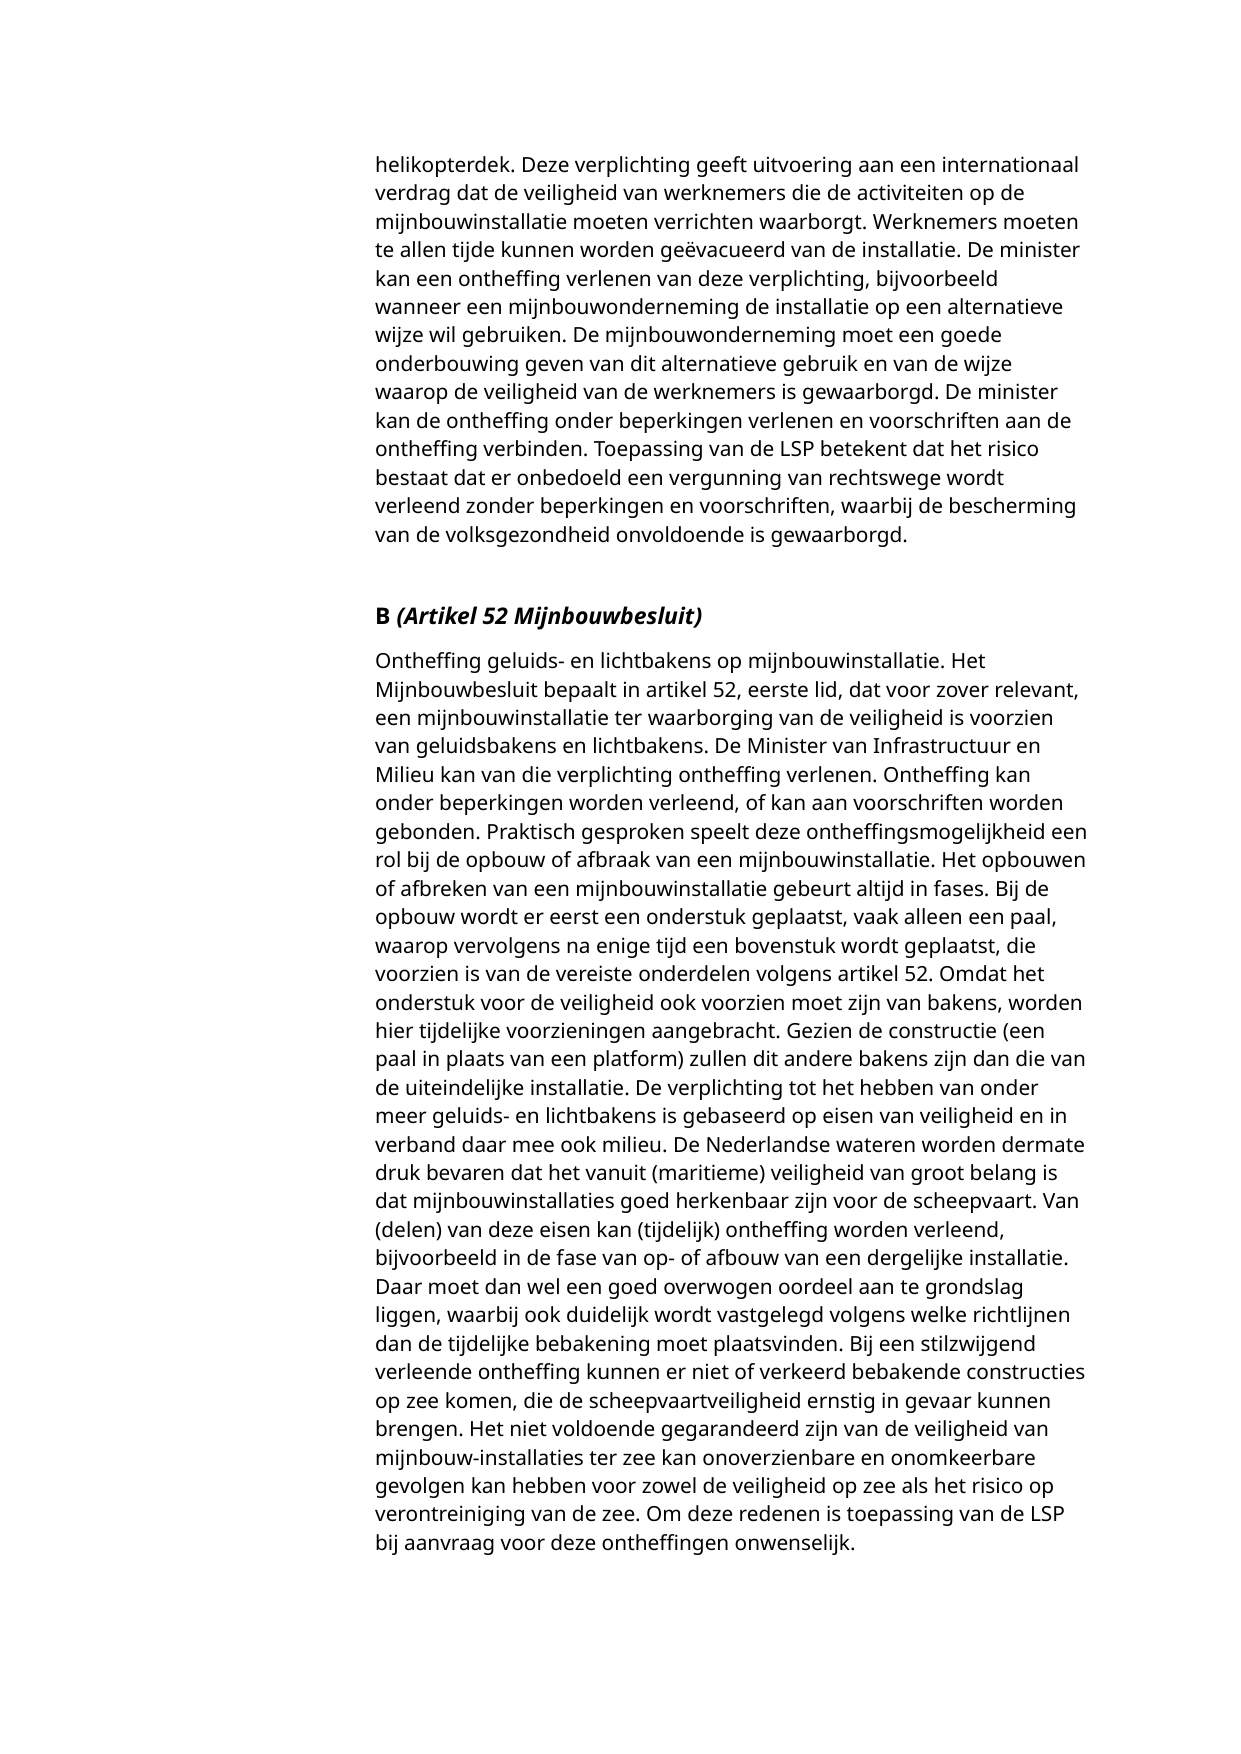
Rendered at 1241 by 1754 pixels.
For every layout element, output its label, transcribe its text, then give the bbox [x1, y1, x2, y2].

subtitle B (Artikel 52 Mijnbouwbesluit) [375, 600, 1090, 631]
text helikopterdek. Deze verplichting geeft uitvoering aan een internationaal verdrag dat de veiligheid van werknemers die de activiteiten op de mijnbouwinstallatie moeten verrichten waarborgt. Werknemers moeten te allen tijde kunnen worden geëvacueerd van de installatie. De minister kan een ontheffing verlenen van deze verplichting, bijvoorbeeld wanneer een mijnbouwonderneming de installatie op een alternatieve wijze wil gebruiken. De mijnbouwonderneming moet een goede onderbouwing geven van dit alternatieve gebruik en van de wijze waarop de veiligheid van de werknemers is gewaarborgd. De minister kan de ontheffing onder beperkingen verlenen en voorschriften aan de ontheffing verbinden. Toepassing van de LSP betekent dat het risico bestaat dat er onbedoeld een vergunning van rechtswege wordt verleend zonder beperkingen en voorschriften, waarbij de bescherming van de volksgezondheid onvoldoende is gewaarborgd. [375, 150, 1090, 548]
text Ontheffing geluids- en lichtbakens op mijnbouwinstallatie. Het Mijnbouwbesluit bepaalt in artikel 52, eerste lid, dat voor zover relevant, een mijnbouwinstallatie ter waarborging van de veiligheid is voorzien van geluidsbakens en lichtbakens. De Minister van Infrastructuur en Milieu kan van die verplichting ontheffing verlenen. Ontheffing kan onder beperkingen worden verleend, of kan aan voorschriften worden gebonden. Praktisch gesproken speelt deze ontheffingsmogelijkheid een rol bij de opbouw of afbraak van een mijnbouwinstallatie. Het opbouwen of afbreken van een mijnbouwinstallatie gebeurt altijd in fases. Bij de opbouw wordt er eerst een onderstuk geplaatst, vaak alleen een paal, waarop vervolgens na enige tijd een bovenstuk wordt geplaatst, die voorzien is van de vereiste onderdelen volgens artikel 52. Omdat het onderstuk voor de veiligheid ook voorzien moet zijn van bakens, worden hier tijdelijke voorzieningen aangebracht. Gezien de constructie (een paal in plaats van een platform) zullen dit andere bakens zijn dan die van de uiteindelijke installatie. De verplichting tot het hebben van onder meer geluids- en lichtbakens is gebaseerd op eisen van veiligheid en in verband daar mee ook milieu. De Nederlandse wateren worden dermate druk bevaren dat het vanuit (maritieme) veiligheid van groot belang is dat mijnbouwinstallaties goed herkenbaar zijn voor de scheepvaart. Van (delen) van deze eisen kan (tijdelijk) ontheffing worden verleend, bijvoorbeeld in de fase van op- of afbouw van een dergelijke installatie. Daar moet dan wel een goed overwogen oordeel aan te grondslag liggen, waarbij ook duidelijk wordt vastgelegd volgens welke richtlijnen dan de tijdelijke bebakening moet plaatsvinden. Bij een stilzwijgend verleende ontheffing kunnen er niet of verkeerd bebakende constructies op zee komen, die de scheepvaartveiligheid ernstig in gevaar kunnen brengen. Het niet voldoende gegarandeerd zijn van de veiligheid van mijnbouw-installaties ter zee kan onoverzienbare en onomkeerbare gevolgen kan hebben voor zowel de veiligheid op zee als het risico op verontreiniging van de zee. Om deze redenen is toepassing van de LSP bij aanvraag voor deze ontheffingen onwenselijk. [375, 646, 1090, 1556]
